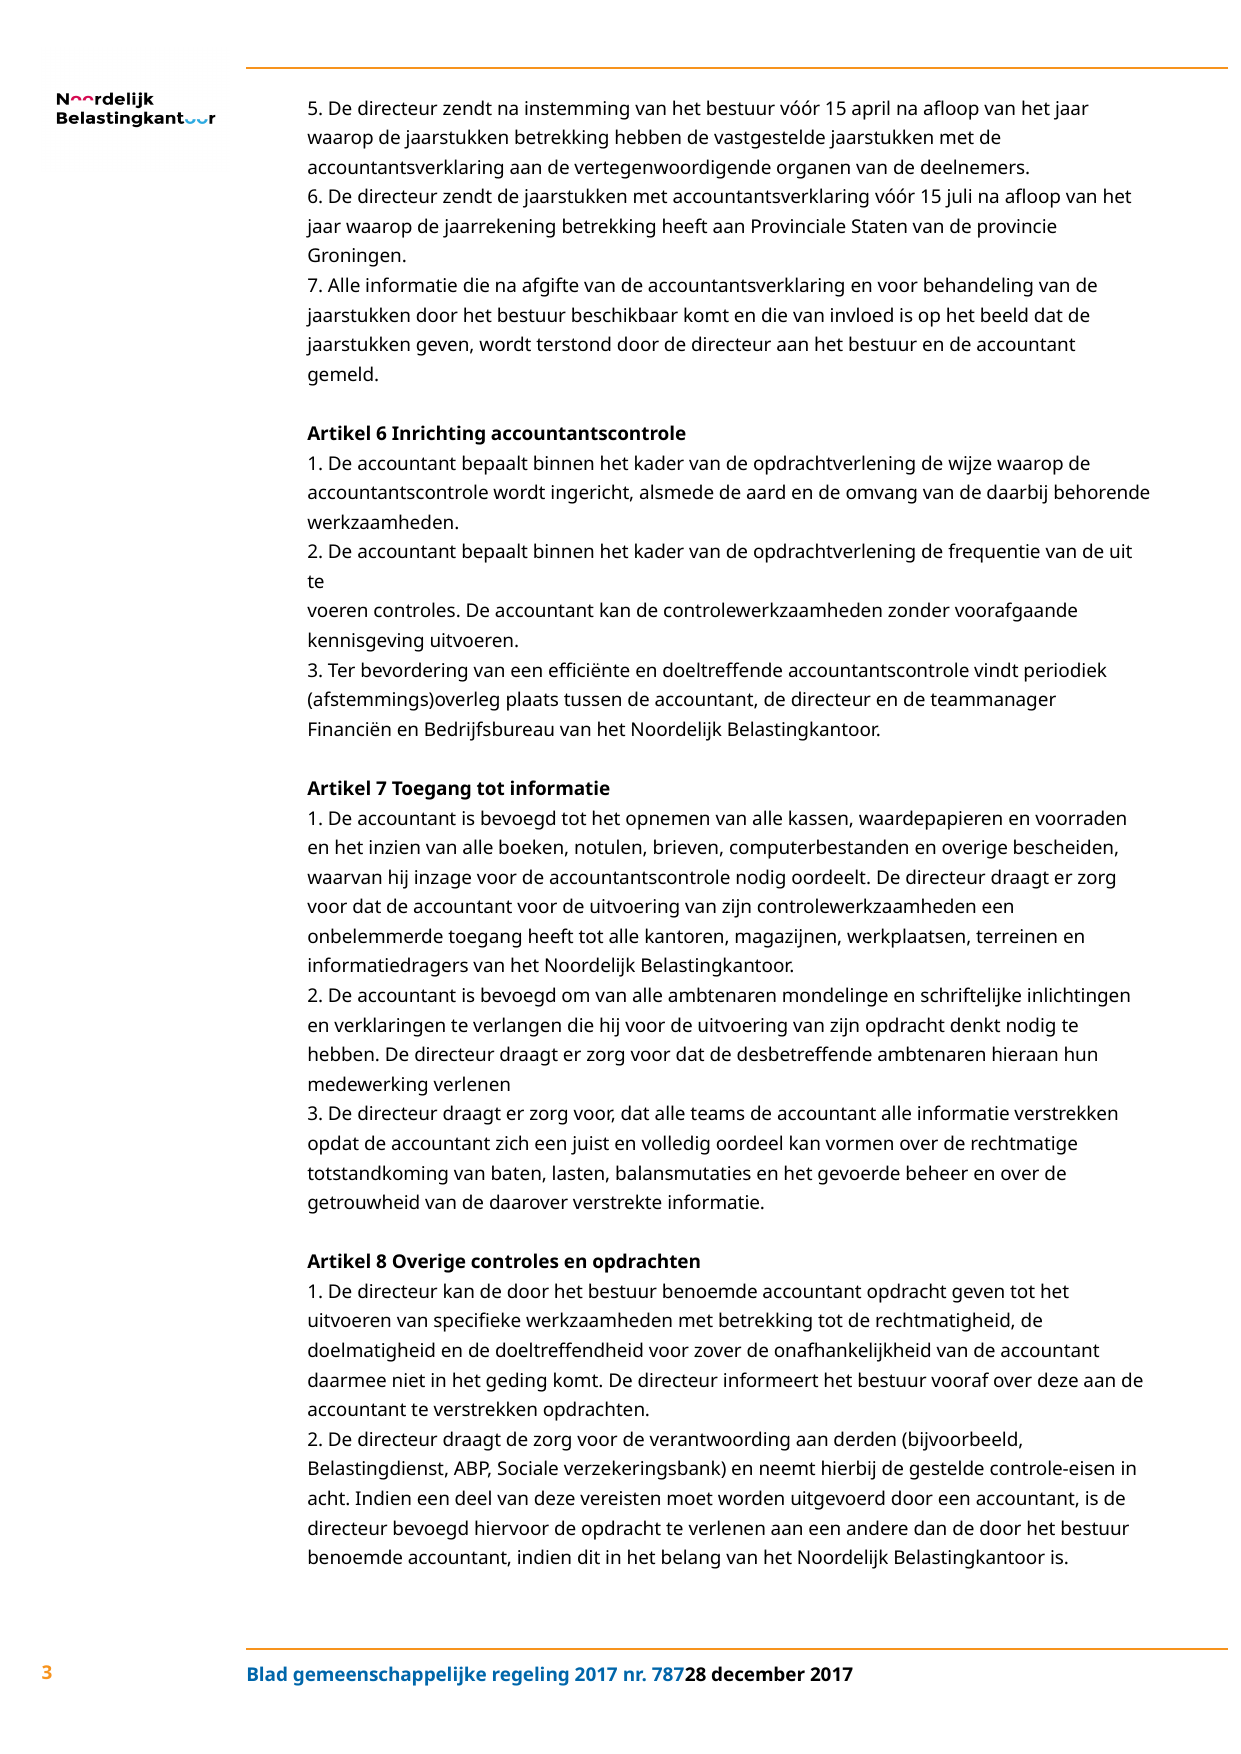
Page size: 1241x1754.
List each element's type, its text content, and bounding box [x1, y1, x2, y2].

list voeren controles. De accountant kan de controlewerkzaamheden zonder voorafgaande [248, 598, 1152, 623]
list Financiën en Bedrijfsbureau van het Noordelijk Belastingkantoor. [248, 716, 1152, 742]
list jaarstukken geven, wordt terstond door de directeur aan het bestuur en de accountant gemeld. [248, 331, 1152, 387]
list 2. De accountant is bevoegd om van alle ambtenaren mondelinge en schriftelijke inlichtingen en verklaringen te verlangen die hij voor de uitvoering van zijn opdracht denkt nodig te hebben. De directeur draagt er zorg voor dat de desbetreffende ambtenaren hieraan hun medewerking verlenen [248, 982, 1152, 1097]
list 7. Alle informatie die na afgifte van de accountantsverklaring en voor behandeling van de [248, 272, 1152, 298]
list 2. De accountant bepaalt binnen het kader van de opdrachtverlening de frequentie van de uit te [248, 538, 1152, 594]
list Artikel 8 Overige controles en opdrachten [248, 1248, 1152, 1274]
list 6. De directeur zendt de jaarstukken met accountantsverklaring vóór 15 juli na afloop van het jaar waarop de jaarrekening betrekking heeft aan Provinciale Staten van de provincie Groningen. [248, 183, 1152, 268]
list jaarstukken door het bestuur beschikbaar komt en die van invloed is op het beeld dat de [248, 302, 1152, 328]
list Artikel 6 Inrichting accountantscontrole [248, 420, 1152, 446]
list 2. De directeur draagt de zorg voor de verantwoording aan derden (bijvoorbeeld, Belastingdienst, ABP, Sociale verzekeringsbank) en neemt hierbij de gestelde controle-eisen in acht. Indien een deel van deze vereisten moet worden uitgevoerd door een accountant, is de directeur bevoegd hiervoor de opdracht te verlenen aan een andere dan de door het bestuur benoemde accountant, indien dit in het belang van het Noordelijk Belastingkantoor is. [248, 1426, 1152, 1570]
list 3. De directeur draagt er zorg voor, dat alle teams de accountant alle informatie verstrekken opdat de accountant zich een juist en volledig oordeel kan vormen over de rechtmatige totstandkoming van baten, lasten, balansmutaties en het gevoerde beheer en over de getrouwheid van de daarover verstrekte informatie. [248, 1101, 1152, 1215]
list Artikel 7 Toegang tot informatie [248, 775, 1152, 801]
list 5. De directeur zendt na instemming van het bestuur vóór 15 april na afloop van het jaar waarop de jaarstukken betrekking hebben de vastgestelde jaarstukken met de accountantsverklaring aan de vertegenwoordigende organen van de deelnemers. [248, 95, 1152, 180]
list 1. De directeur kan de door het bestuur benoemde accountant opdracht geven tot het uitvoeren van specifieke werkzaamheden met betrekking tot de rechtmatigheid, de doelmatigheid en de doeltreffendheid voor zover de onafhankelijkheid van de accountant daarmee niet in het geding komt. De directeur informeert het bestuur vooraf over deze aan de accountant te verstrekken opdrachten. [248, 1278, 1152, 1422]
list 1. De accountant is bevoegd tot het opnemen van alle kassen, waardepapieren en voorraden en het inzien van alle boeken, notulen, brieven, computerbestanden en overige bescheiden, waarvan hij inzage voor de accountantscontrole nodig oordeelt. De directeur draagt er zorg voor dat de accountant voor de uitvoering van zijn controlewerkzaamheden een onbelemmerde toegang heeft tot alle kantoren, magazijnen, werkplaatsen, terreinen en informatiedragers van het Noordelijk Belastingkantoor. [248, 805, 1152, 978]
list 3. Ter bevordering van een efficiënte en doeltreffende accountantscontrole vindt periodiek [248, 657, 1152, 683]
picture [41, 47, 231, 172]
list (afstemmings)overleg plaats tussen de accountant, de directeur en de teammanager [248, 686, 1152, 712]
list kennisgeving uitvoeren. [248, 627, 1152, 653]
list 1. De accountant bepaalt binnen het kader van de opdrachtverlening de wijze waarop de accountantscontrole wordt ingericht, alsmede de aard en de omvang van de daarbij behorende werkzaamheden. [248, 450, 1152, 535]
